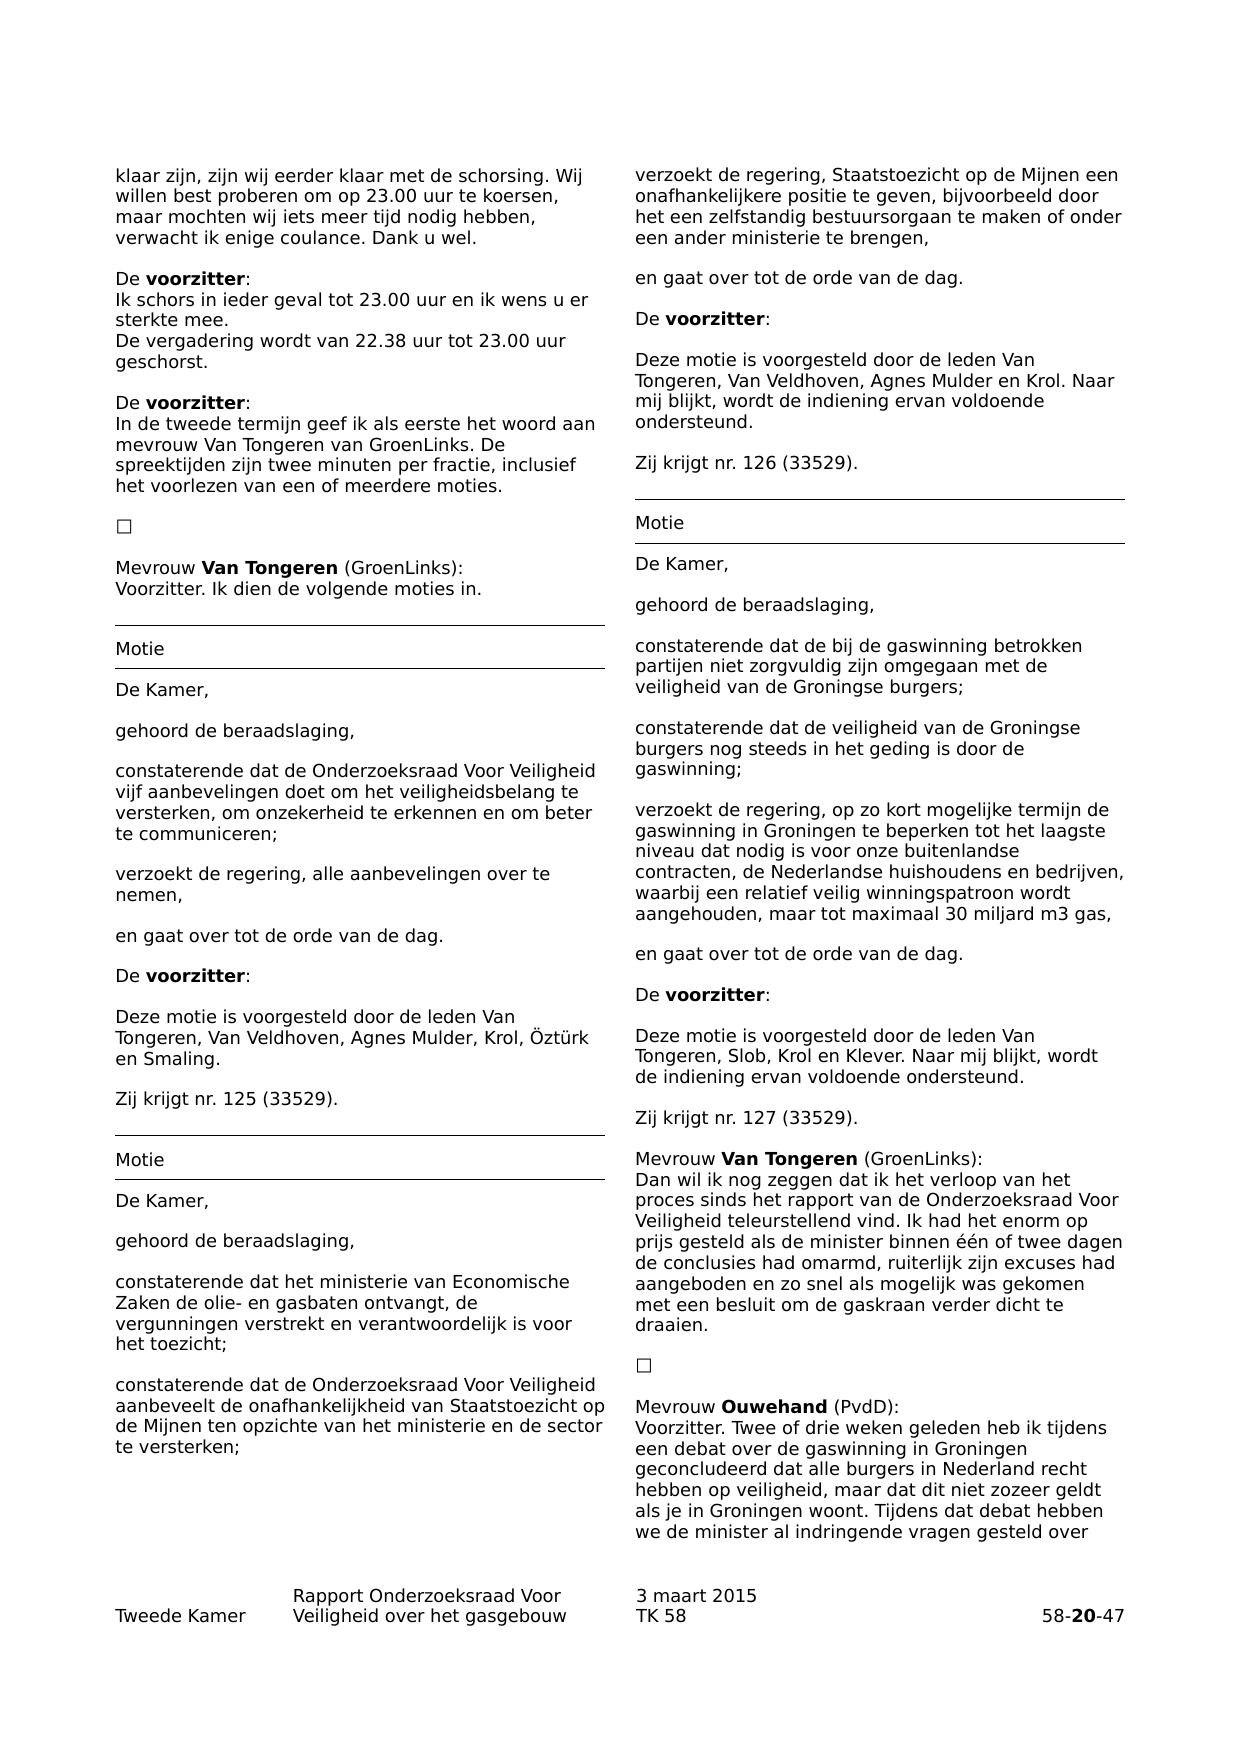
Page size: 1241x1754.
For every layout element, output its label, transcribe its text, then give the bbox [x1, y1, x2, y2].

text De Kamer, [115, 680, 605, 700]
text De voorzitter: [115, 393, 605, 413]
text De vergadering wordt van 22.38 uur tot 23.00 uur geschorst. [115, 331, 605, 373]
text De voorzitter: [115, 966, 605, 987]
text en gaat over tot de orde van de dag. [635, 268, 1125, 289]
text De voorzitter: [635, 309, 1125, 330]
text Mevrouw Van Tongeren (GroenLinks): [115, 557, 605, 578]
text ⬜ [635, 1356, 1125, 1377]
text Zij krijgt nr. 125 (33529). [115, 1089, 605, 1110]
text constaterende dat de Onderzoeksraad Voor Veiligheid aanbeveelt de onafhankelijkheid van Staatstoezicht op de Mijnen ten opzichte van het ministerie en de sector te versterken; [115, 1375, 605, 1458]
text Motie [115, 1150, 605, 1171]
text Deze motie is voorgesteld door de leden Van Tongeren, Van Veldhoven, Agnes Mulder, Krol, Öztürk en Smaling. [115, 1007, 605, 1069]
text Ik schors in ieder geval tot 23.00 uur en ik wens u er sterkte mee. [115, 289, 605, 331]
text gehoord de beraadslaging, [635, 595, 1125, 615]
text gehoord de beraadslaging, [115, 1231, 605, 1252]
text Voorzitter. Ik dien de volgende moties in. [115, 578, 605, 599]
text In de tweede termijn geef ik als eerste het woord aan mevrouw Van Tongeren van GroenLinks. De spreektijden zijn twee minuten per fractie, inclusief het voorlezen van een of meerdere moties. [115, 413, 605, 497]
text verzoekt de regering, alle aanbevelingen over te nemen, [115, 864, 605, 906]
text Zij krijgt nr. 126 (33529). [635, 453, 1125, 473]
text en gaat over tot de orde van de dag. [115, 926, 605, 946]
text Mevrouw Ouwehand (PvdD): [635, 1397, 1125, 1417]
text ⬜ [115, 517, 605, 537]
text constaterende dat de veiligheid van de Groningse burgers nog steeds in het geding is door de gaswinning; [635, 718, 1125, 780]
text Voorzitter. Twee of drie weken geleden heb ik tijdens een debat over de gaswinning in Groningen geconcludeerd dat alle burgers in Nederland recht hebben op veiligheid, maar dat dit niet zozeer geldt als je in Groningen woont. Tijdens dat debat hebben we de minister al indringende vragen gesteld over [635, 1417, 1125, 1542]
text klaar zijn, zijn wij eerder klaar met de schorsing. Wij willen best proberen om op 23.00 uur te koersen, maar mochten wij iets meer tijd nodig hebben, verwacht ik enige coulance. Dank u wel. [115, 165, 605, 249]
text De voorzitter: [635, 985, 1125, 1006]
text constaterende dat het ministerie van Economische Zaken de olie- en gasbaten ontvangt, de vergunningen verstrekt en verantwoordelijk is voor het toezicht; [115, 1272, 605, 1355]
text De voorzitter: [115, 269, 605, 289]
text en gaat over tot de orde van de dag. [635, 944, 1125, 965]
text Motie [635, 513, 1125, 534]
text De Kamer, [635, 554, 1125, 575]
text Mevrouw Van Tongeren (GroenLinks): [635, 1148, 1125, 1169]
text verzoekt de regering, Staatstoezicht op de Mijnen een onafhankelijkere positie te geven, bijvoorbeeld door het een zelfstandig bestuursorgaan te maken of onder een ander ministerie te brengen, [635, 165, 1125, 248]
text Zij krijgt nr. 127 (33529). [635, 1108, 1125, 1128]
text Deze motie is voorgesteld door de leden Van Tongeren, Van Veldhoven, Agnes Mulder en Krol. Naar mij blijkt, wordt de indiening ervan voldoende ondersteund. [635, 350, 1125, 433]
text De Kamer, [115, 1191, 605, 1211]
text gehoord de beraadslaging, [115, 720, 605, 741]
text constaterende dat de bij de gaswinning betrokken partijen niet zorgvuldig zijn omgegaan met de veiligheid van de Groningse burgers; [635, 635, 1125, 698]
text constaterende dat de Onderzoeksraad Voor Veiligheid vijf aanbevelingen doet om het veiligheidsbelang te versterken, om onzekerheid te erkennen en om beter te communiceren; [115, 761, 605, 844]
text verzoekt de regering, op zo kort mogelijke termijn de gaswinning in Groningen te beperken tot het laagste niveau dat nodig is voor onze buitenlandse contracten, de Nederlandse huishoudens en bedrijven, waarbij een relatief veilig winningspatroon wordt aangehouden, maar tot maximaal 30 miljard m3 gas, [635, 800, 1125, 924]
text Motie [115, 639, 605, 660]
text Deze motie is voorgesteld door de leden Van Tongeren, Slob, Krol en Klever. Naar mij blijkt, wordt de indiening ervan voldoende ondersteund. [635, 1026, 1125, 1088]
text Dan wil ik nog zeggen dat ik het verloop van het proces sinds het rapport van de Onderzoeksraad Voor Veiligheid teleurstellend vind. Ik had het enorm op prijs gesteld als de minister binnen één of twee dagen de conclusies had omarmd, ruiterlijk zijn excuses had aangeboden en zo snel als mogelijk was gekomen met een besluit om de gaskraan verder dicht te draaien. [635, 1169, 1125, 1336]
